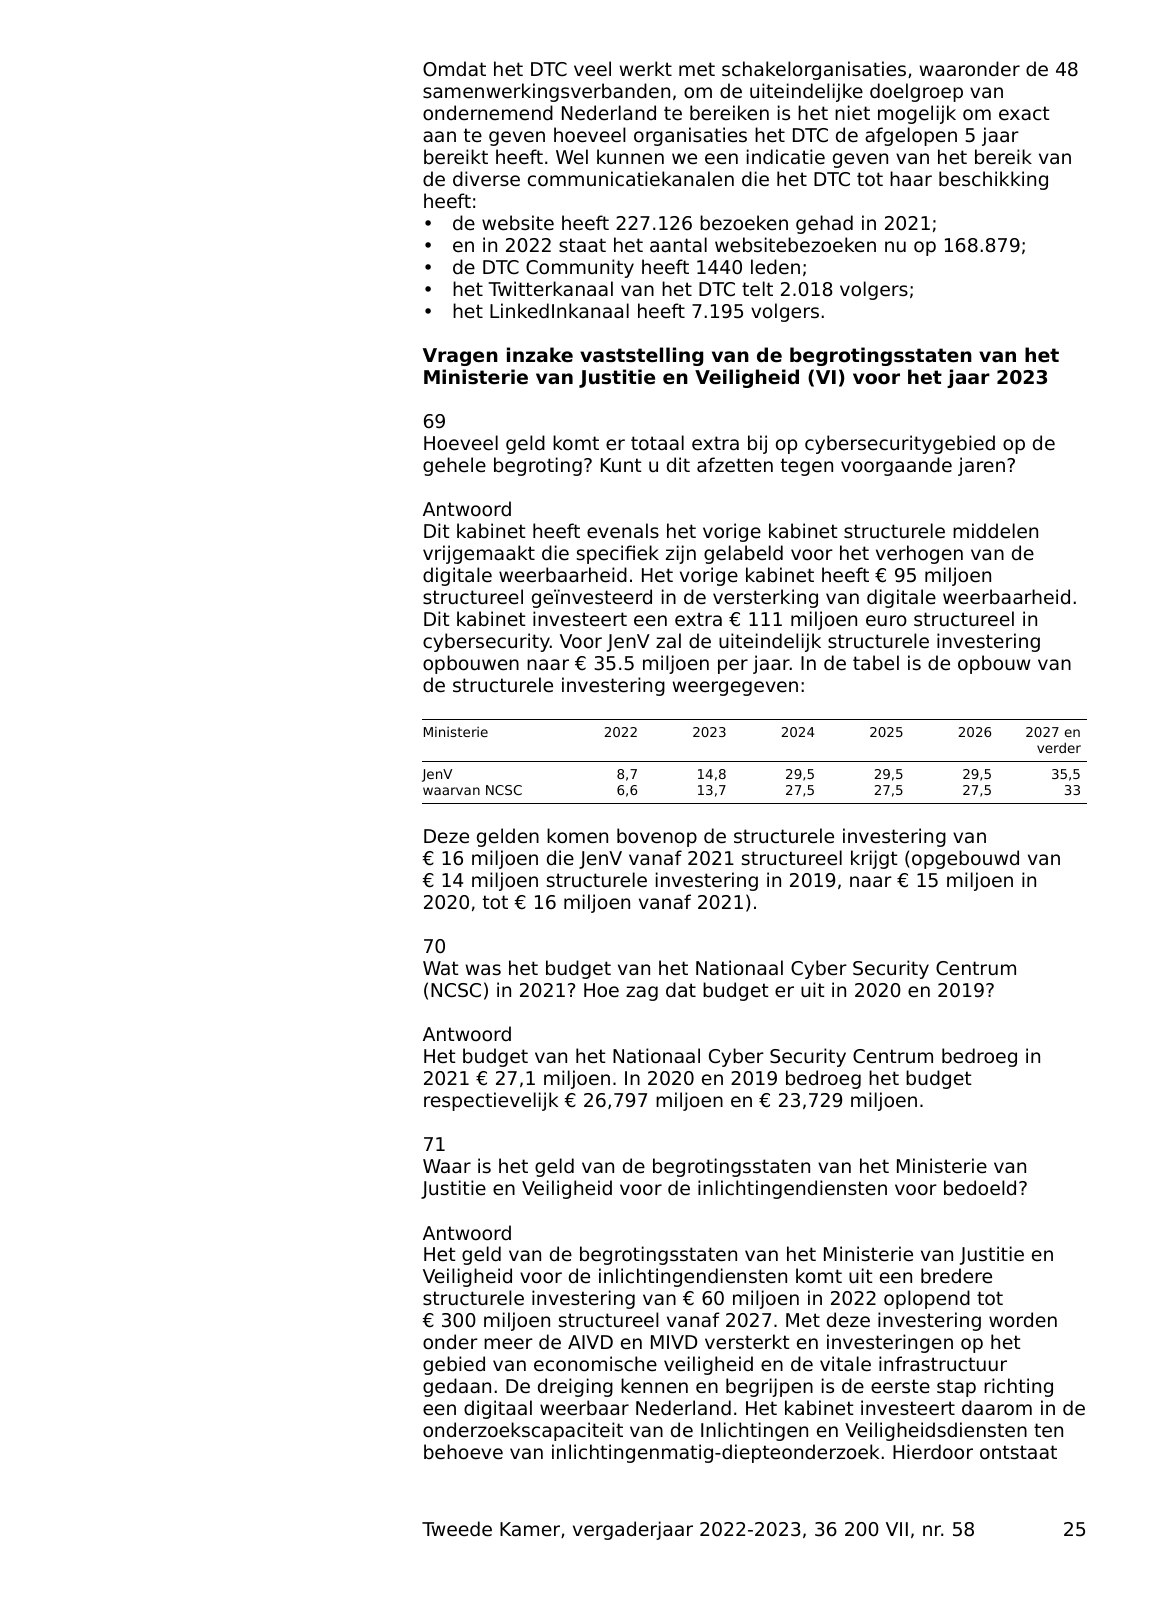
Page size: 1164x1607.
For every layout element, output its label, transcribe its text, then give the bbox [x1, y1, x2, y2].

table_cell 29,5 [821, 762, 909, 782]
table_cell 27,5 [821, 782, 909, 803]
table_cell 8,7 [555, 762, 644, 782]
table_header Ministerie [422, 720, 555, 761]
text 71 [422, 1134, 1087, 1156]
text • het Twitterkanaal van het DTC telt 2.018 volgers; [422, 279, 1087, 301]
text • het LinkedInkanaal heeft 7.195 volgers. [422, 301, 1087, 323]
table_header 2027 en verder [998, 720, 1087, 761]
text Antwoord [422, 1222, 1087, 1244]
table_header 2023 [644, 720, 732, 761]
text Deze gelden komen bovenop de structurele investering van € 16 miljoen die JenV vanaf 2021 structureel krijgt (opgebouwd van € 14 miljoen structurele investering in 2019, naar € 15 miljoen in 2020, tot € 16 miljoen vanaf 2021). [422, 826, 1087, 914]
text Hoeveel geld komt er totaal extra bij op cybersecuritygebied op de gehele begroting? Kunt u dit afzetten tegen voorgaande jaren? [422, 433, 1087, 477]
table_header 2025 [821, 720, 909, 761]
text 69 [422, 411, 1087, 433]
text Dit kabinet heeft evenals het vorige kabinet structurele middelen vrijgemaakt die specifiek zijn gelabeld voor het verhogen van de digitale weerbaarheid. Het vorige kabinet heeft € 95 miljoen structureel geïnvesteerd in de versterking van digitale weerbaarheid. Dit kabinet investeert een extra € 111 miljoen euro structureel in cybersecurity. Voor JenV zal de uiteindelijk structurele investering opbouwen naar € 35.5 miljoen per jaar. In de tabel is de opbouw van de structurele investering weergegeven: [422, 521, 1087, 697]
table_cell 13,7 [644, 782, 732, 803]
subtitle Vragen inzake vaststelling van de begrotingsstaten van het Ministerie van Justitie en Veiligheid (VI) voor het jaar 2023 [422, 345, 1087, 389]
table_cell 35,5 [998, 762, 1087, 782]
text • de DTC Community heeft 1440 leden; [422, 257, 1087, 279]
table_cell 27,5 [732, 782, 821, 803]
table_cell 27,5 [910, 782, 998, 803]
table_cell 33 [998, 782, 1087, 803]
text Het geld van de begrotingsstaten van het Ministerie van Justitie en Veiligheid voor de inlichtingendiensten komt uit een bredere structurele investering van € 60 miljoen in 2022 oplopend tot € 300 miljoen structureel vanaf 2027. Met deze investering worden onder meer de AIVD en MIVD versterkt en investeringen op het gebied van economische veiligheid en de vitale infrastructuur gedaan. De dreiging kennen en begrijpen is de eerste stap richting een digitaal weerbaar Nederland. Het kabinet investeert daarom in de onderzoekscapaciteit van de Inlichtingen en Veiligheidsdiensten ten behoeve van inlichtingenmatig-diepteonderzoek. Hierdoor ontstaat [422, 1244, 1087, 1464]
table_cell 14,8 [644, 762, 732, 782]
table_cell JenV [422, 762, 555, 782]
text • en in 2022 staat het aantal websitebezoeken nu op 168.879; [422, 235, 1087, 257]
table_header 2026 [910, 720, 998, 761]
table_header 2022 [555, 720, 644, 761]
text 70 [422, 936, 1087, 958]
text Antwoord [422, 499, 1087, 521]
table_header 2024 [732, 720, 821, 761]
text Het budget van het Nationaal Cyber Security Centrum bedroeg in 2021 € 27,1 miljoen. In 2020 en 2019 bedroeg het budget respectievelijk € 26,797 miljoen en € 23,729 miljoen. [422, 1046, 1087, 1112]
text Waar is het geld van de begrotingsstaten van het Ministerie van Justitie en Veiligheid voor de inlichtingendiensten voor bedoeld? [422, 1156, 1087, 1200]
text Omdat het DTC veel werkt met schakelorganisaties, waaronder de 48 samenwerkingsverbanden, om de uiteindelijke doelgroep van ondernemend Nederland te bereiken is het niet mogelijk om exact aan te geven hoeveel organisaties het DTC de afgelopen 5 jaar bereikt heeft. Wel kunnen we een indicatie geven van het bereik van de diverse communicatiekanalen die het DTC tot haar beschikking heeft: [422, 59, 1087, 213]
text Wat was het budget van het Nationaal Cyber Security Centrum (NCSC) in 2021? Hoe zag dat budget er uit in 2020 en 2019? [422, 958, 1087, 1002]
table_cell waarvan NCSC [422, 782, 555, 803]
text • de website heeft 227.126 bezoeken gehad in 2021; [422, 213, 1087, 235]
text Antwoord [422, 1024, 1087, 1046]
table_cell 29,5 [910, 762, 998, 782]
table_cell 29,5 [732, 762, 821, 782]
table_cell 6,6 [555, 782, 644, 803]
